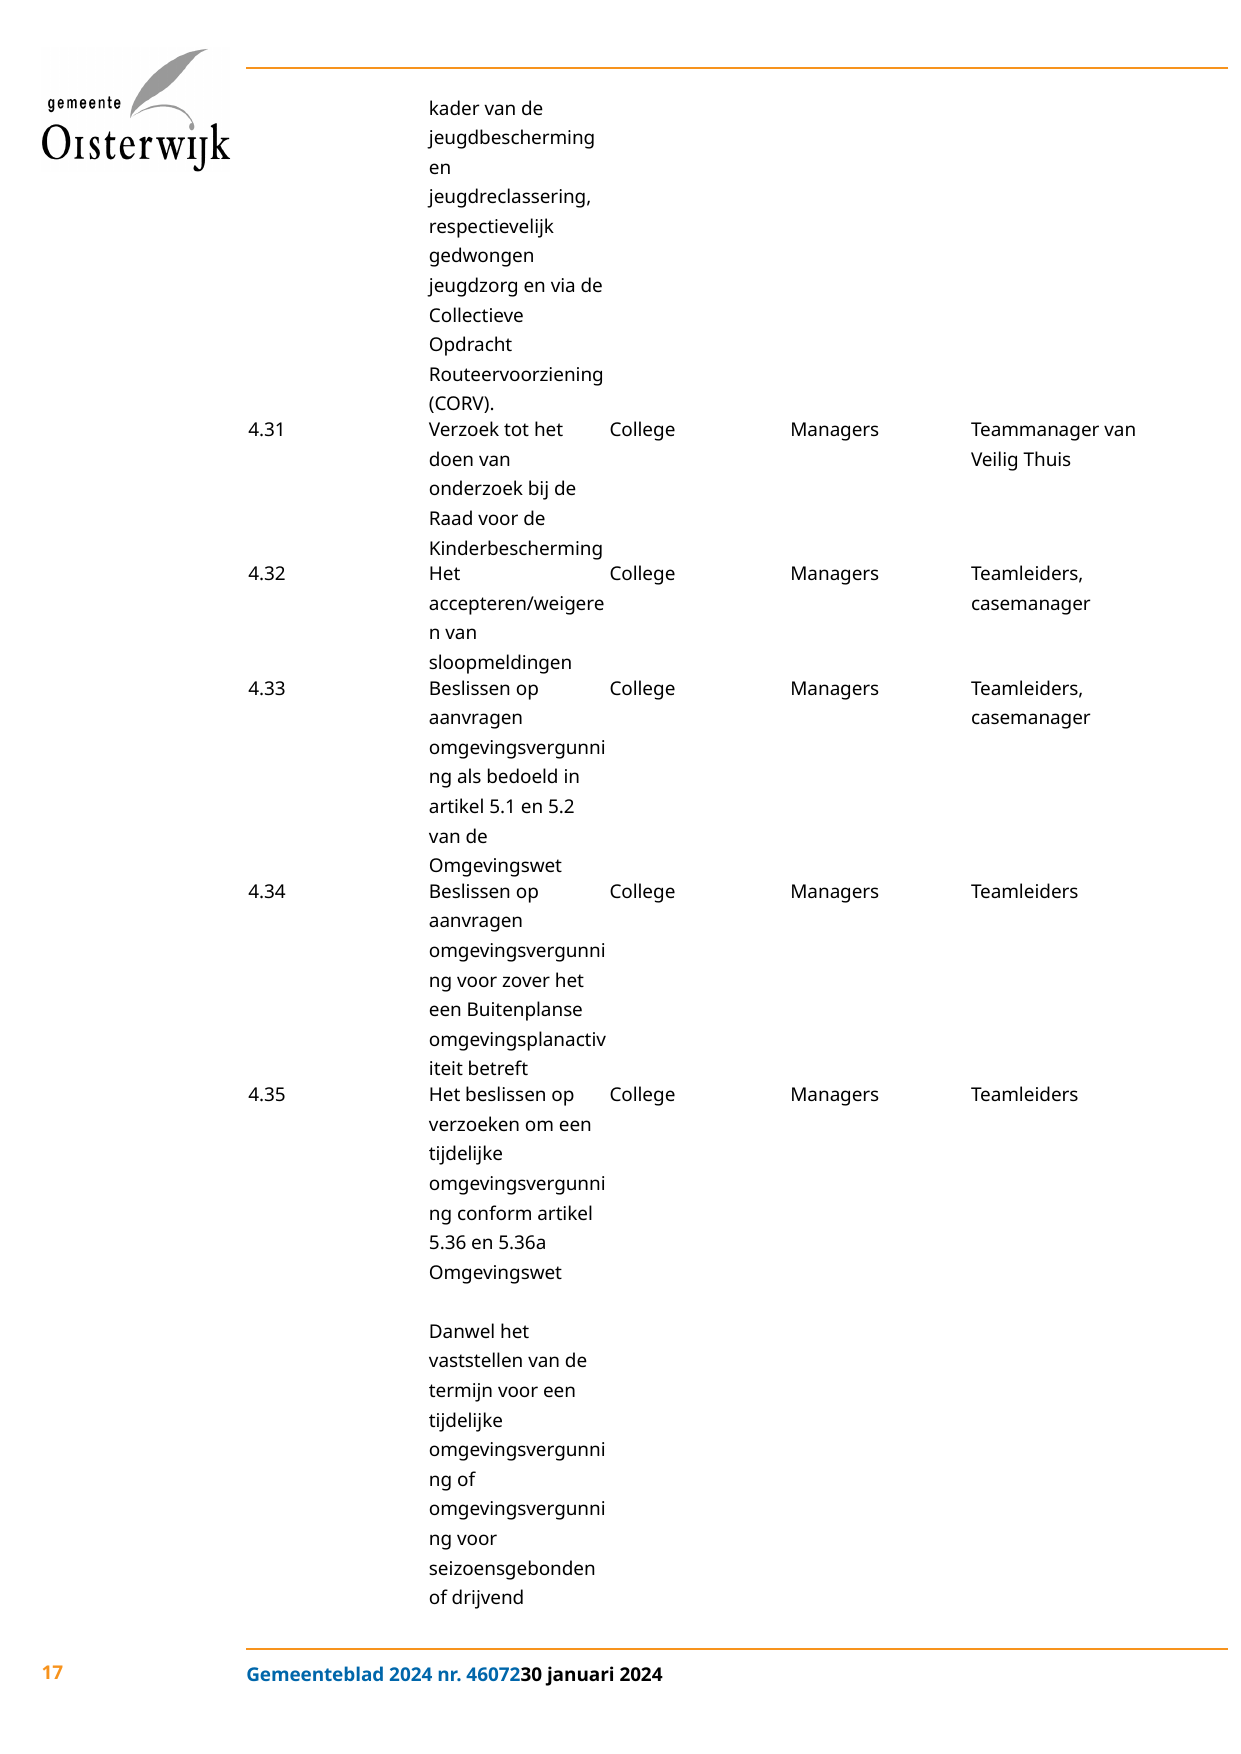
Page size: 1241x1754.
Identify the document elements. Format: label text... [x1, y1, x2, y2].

table_cell 4.35 [248, 1081, 429, 1610]
table_cell Teammanager van Veilig Thuis [971, 416, 1152, 560]
table_cell [609, 95, 790, 416]
table_cell Teamleiders, casemanager [971, 560, 1152, 675]
table_cell Teamleiders [971, 878, 1152, 1081]
table_cell Beslissen op aanvragen omgevingsvergunning voor zover het een Buitenplanse omgevingsplanactiviteit betreft [429, 878, 609, 1081]
table_cell Verzoek tot het doen van onderzoek bij de Raad voor de Kinderbescherming [429, 416, 609, 560]
table_cell 4.31 [248, 416, 429, 560]
table_cell [248, 95, 429, 416]
table_cell 4.32 [248, 560, 429, 675]
table_cell Beslissen op aanvragen omgevingsvergunning als bedoeld in artikel 5.1 en 5.2 van de Omgevingswet [429, 675, 609, 878]
table_cell Managers [790, 1081, 971, 1610]
table_cell Het accepteren/weigeren van sloopmeldingen [429, 560, 609, 675]
table_cell [971, 95, 1152, 416]
table_cell Managers [790, 878, 971, 1081]
table_cell Teamleiders, casemanager [971, 675, 1152, 878]
table_cell Managers [790, 675, 971, 878]
table_cell Het beslissen op verzoeken om een tijdelijke omgevingsvergunning conform artikel 5.36 en 5.36a Omgevingswet Danwel het vaststellen van de termijn voor een tijdelijke omgevingsvergunning of omgevingsvergunning voor seizoensgebonden of drijvend [429, 1081, 609, 1610]
table_cell College [609, 416, 790, 560]
table_cell kader van de jeugdbescherming en jeugdreclassering, respectievelijk gedwongen jeugdzorg en via de Collectieve Opdracht Routeervoorziening (CORV). [429, 95, 609, 416]
table_cell 4.33 [248, 675, 429, 878]
table_cell College [609, 675, 790, 878]
table_cell College [609, 878, 790, 1081]
table_cell Managers [790, 416, 971, 560]
table_cell Teamleiders [971, 1081, 1152, 1610]
picture [41, 47, 231, 172]
table_cell Managers [790, 560, 971, 675]
table_cell College [609, 1081, 790, 1610]
table_cell [790, 95, 971, 416]
table_cell College [609, 560, 790, 675]
table_cell 4.34 [248, 878, 429, 1081]
